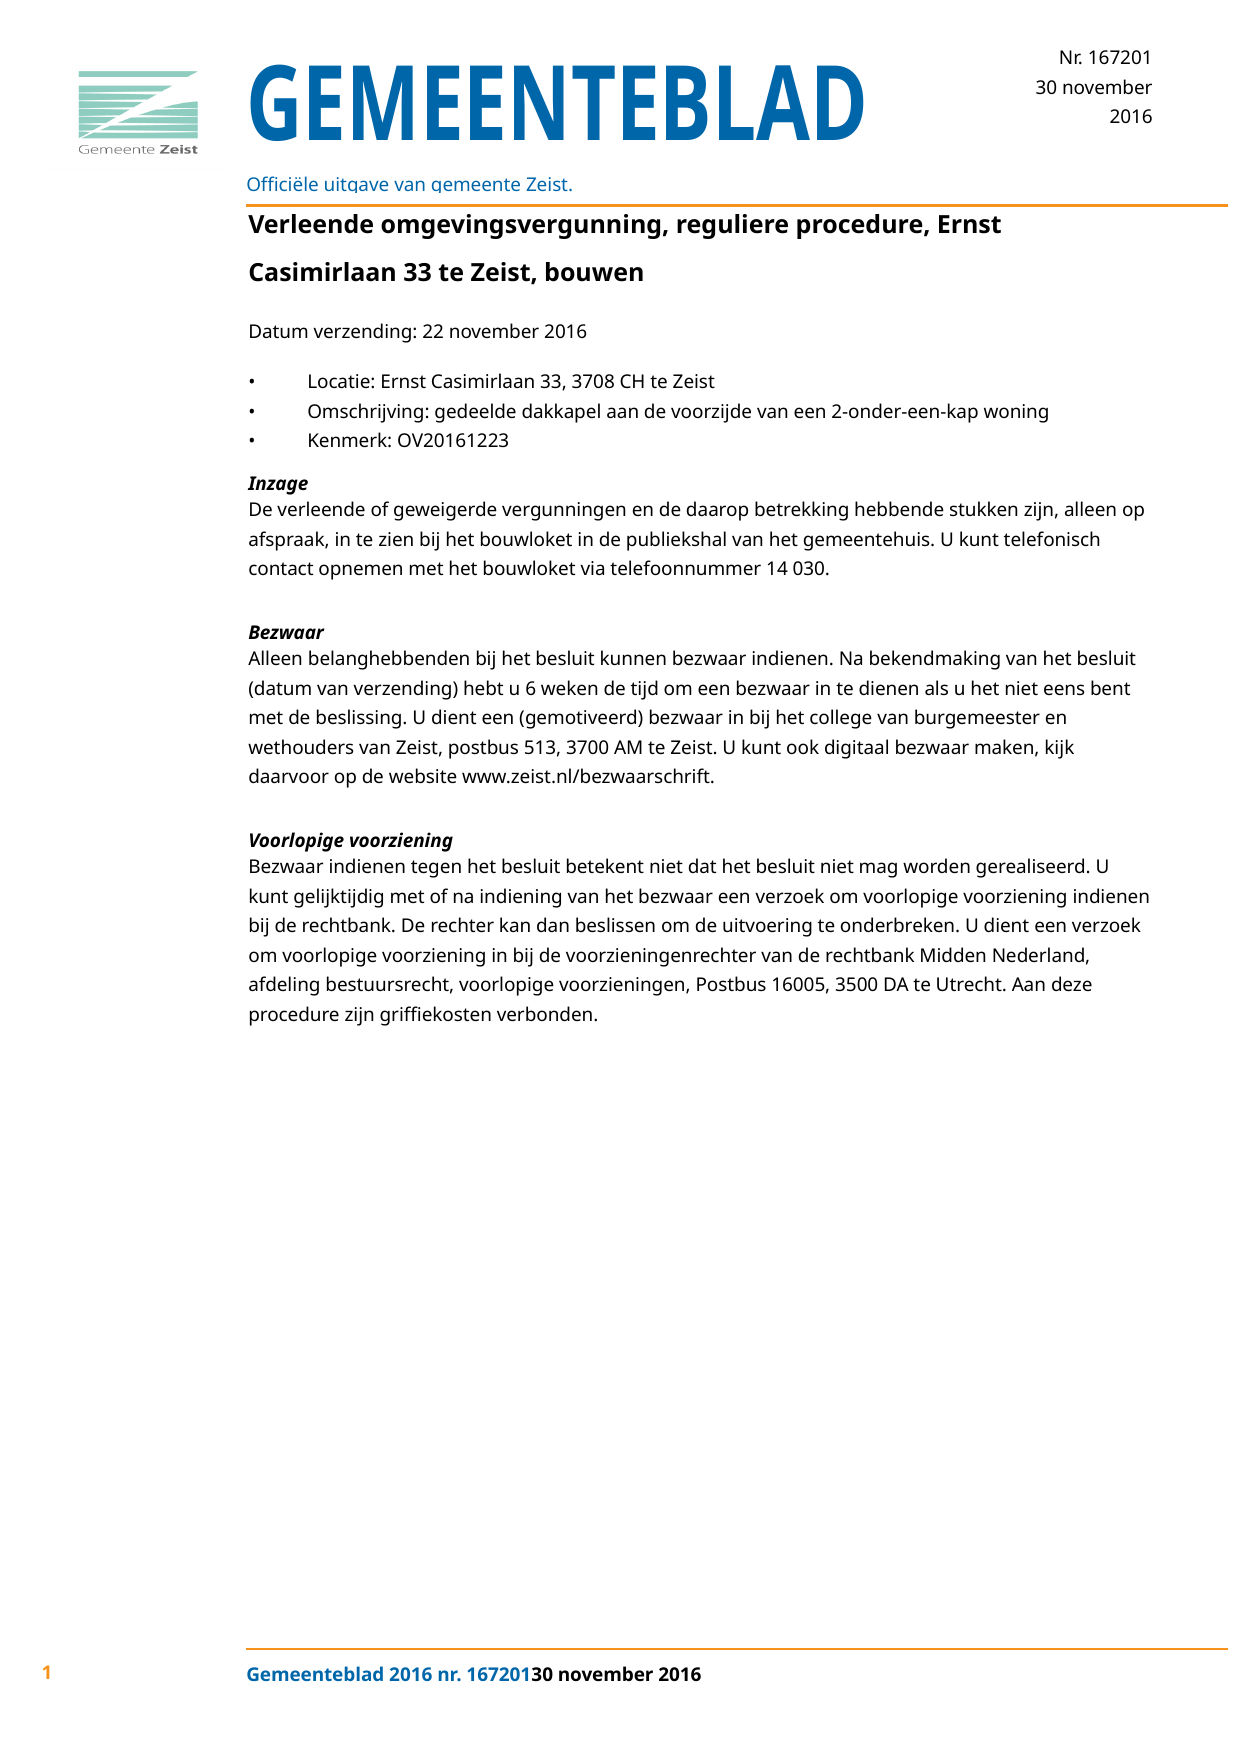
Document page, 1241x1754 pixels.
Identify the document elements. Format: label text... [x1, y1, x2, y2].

picture [41, 47, 231, 172]
list Kenmerk: OV20161223 [248, 427, 1152, 453]
text Alleen belanghebbenden bij het besluit kunnen bezwaar indienen. Na bekendmaking van het besluit (datum van verzending) hebt u 6 weken de tijd om een bezwaar in te dienen als u het niet eens bent met de beslissing. U dient een (gemotiveerd) bezwaar in bij het college van burgemeester en wethouders van Zeist, postbus 513, 3700 AM te Zeist. U kunt ook digitaal bezwaar maken, kijk daarvoor op de website www.zeist.nl/bezwaarschrift. [248, 645, 1152, 789]
text De verleende of geweigerde vergunningen en de daarop betrekking hebbende stukken zijn, alleen op afspraak, in te zien bij het bouwloket in de publiekshal van het gemeentehuis. U kunt telefonisch contact opnemen met het bouwloket via telefoonnummer 14 030. [248, 496, 1152, 581]
text Verleende omgevingsvergunning, reguliere procedure, Ernst Casimirlaan 33 te Zeist, bouwen [248, 207, 1152, 288]
text Bezwaar [248, 619, 1152, 645]
text Bezwaar indienen tegen het besluit betekent niet dat het besluit niet mag worden gerealiseerd. U kunt gelijktijdig met of na indiening van het bezwaar een verzoek om voorlopige voorziening indienen bij de rechtbank. De rechter kan dan beslissen om de uitvoering te onderbreken. U dient een verzoek om voorlopige voorziening in bij de voorzieningenrechter van de rechtbank Midden Nederland, afdeling bestuursrecht, voorlopige voorzieningen, Postbus 16005, 3500 DA te Utrecht. Aan deze procedure zijn griffiekosten verbonden. [248, 853, 1152, 1027]
list Locatie: Ernst Casimirlaan 33, 3708 CH te Zeist [248, 368, 1152, 394]
text Inzage [248, 471, 1152, 496]
text Datum verzending: 22 november 2016 [248, 318, 1152, 344]
text Voorlopige voorziening [248, 827, 1152, 853]
list Omschrijving: gedeelde dakkapel aan de voorzijde van een 2-onder-een-kap woning [248, 398, 1152, 424]
